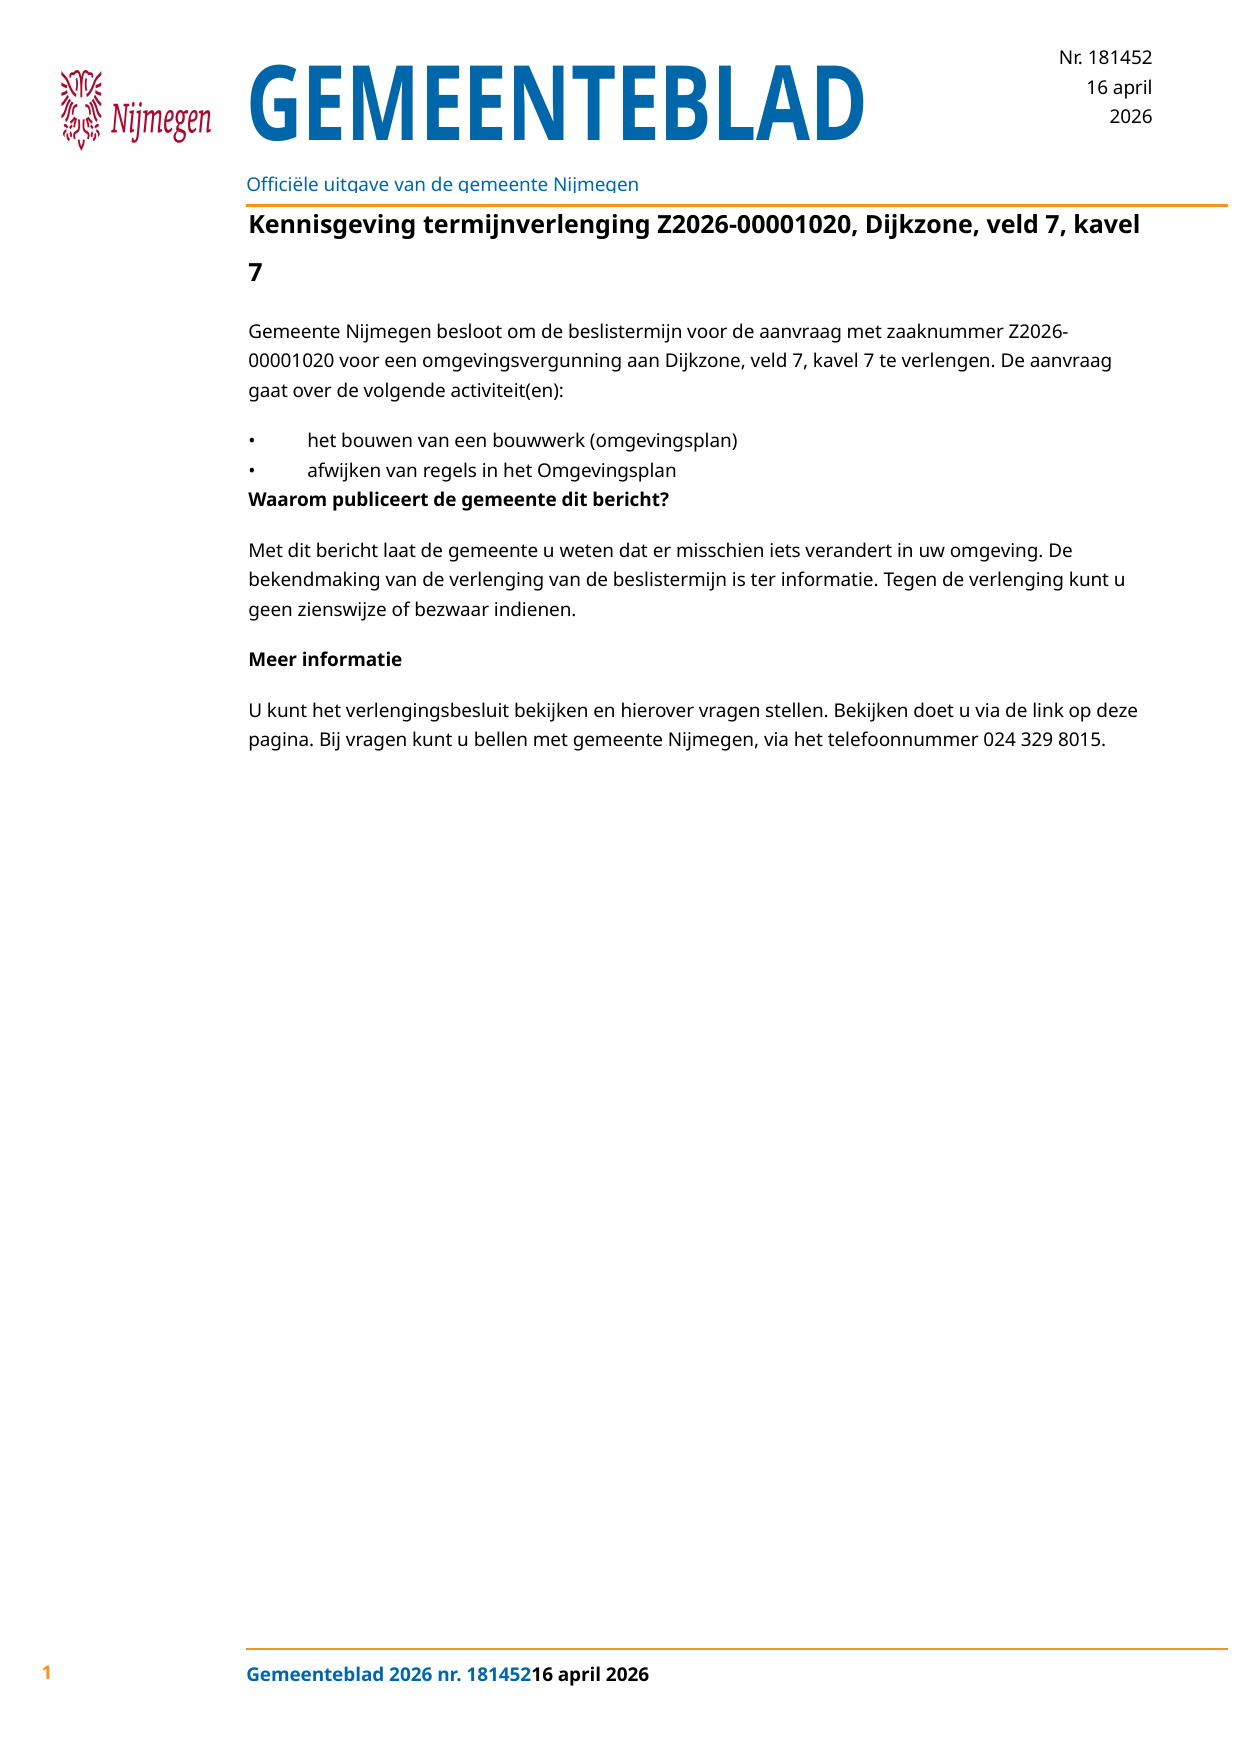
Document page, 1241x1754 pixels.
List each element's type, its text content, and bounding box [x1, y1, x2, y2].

list het bouwen van een bouwwerk (omgevingsplan) [248, 427, 1152, 453]
list afwijken van regels in het Omgevingsplan [248, 457, 1152, 483]
text U kunt het verlengingsbesluit bekijken en hierover vragen stellen. Bekijken doet u via de link op deze pagina. Bij vragen kunt u bellen met gemeente Nijmegen, via het telefoonnummer 024 329 8015. [248, 697, 1152, 752]
text Meer informatie [248, 647, 1152, 672]
picture [41, 47, 231, 172]
text Gemeente Nijmegen besloot om de beslistermijn voor de aanvraag met zaaknummer Z2026-00001020 voor een omgevingsvergunning aan Dijkzone, veld 7, kavel 7 te verlengen. De aanvraag gaat over de volgende activiteit(en): [248, 318, 1152, 403]
text Met dit bericht laat de gemeente u weten dat er misschien iets verandert in uw omgeving. De bekendmaking van de verlenging van de beslistermijn is ter informatie. Tegen de verlenging kunt u geen zienswijze of bezwaar indienen. [248, 537, 1152, 622]
text Kennisgeving termijnverlenging Z2026-00001020, Dijkzone, veld 7, kavel 7 [248, 207, 1152, 288]
text Waarom publiceert de gemeente dit bericht? [248, 487, 1152, 512]
